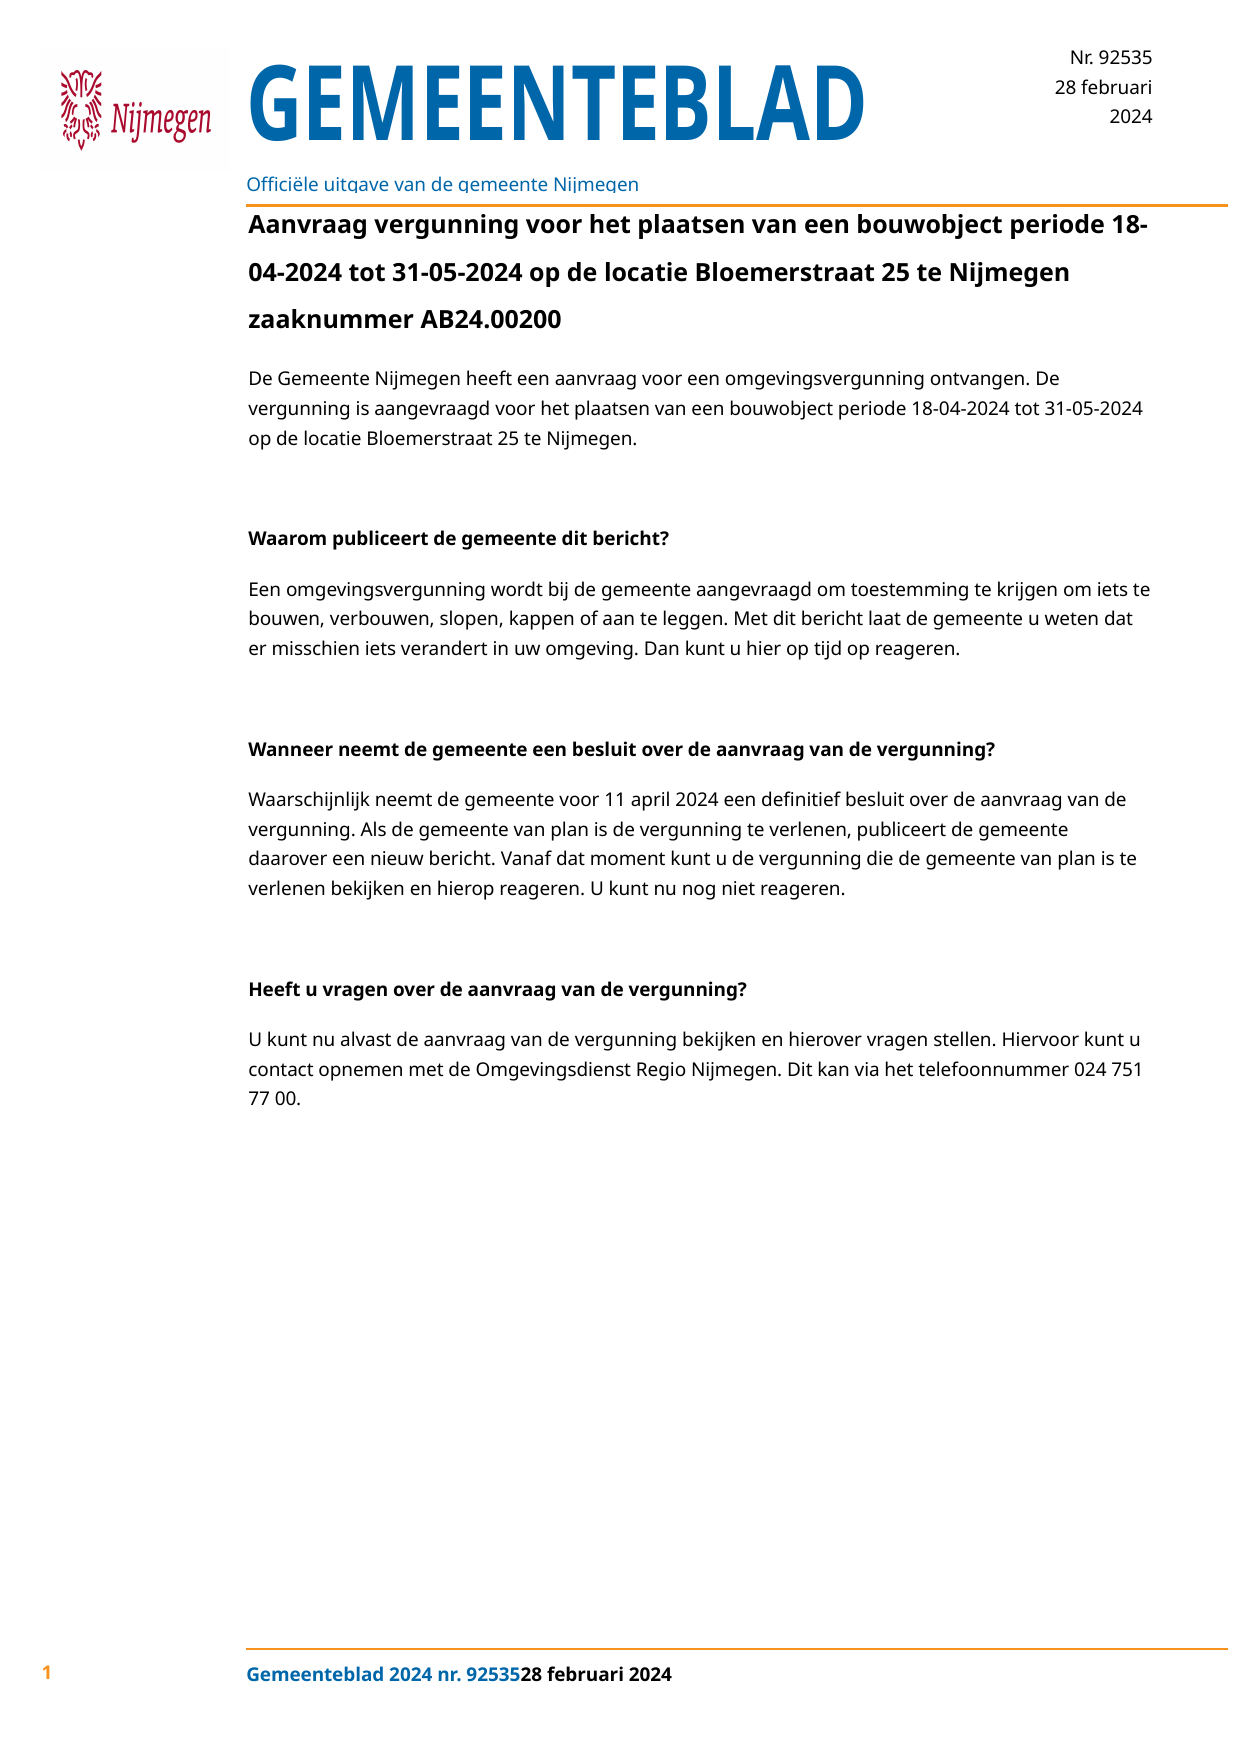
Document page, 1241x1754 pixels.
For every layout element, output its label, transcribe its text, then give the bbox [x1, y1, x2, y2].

text Wanneer neemt de gemeente een besluit over de aanvraag van de vergunning? [248, 736, 1152, 762]
text Waarom publiceert de gemeente dit bericht? [248, 526, 1152, 551]
text U kunt nu alvast de aanvraag van de vergunning bekijken en hierover vragen stellen. Hiervoor kunt u contact opnemen met de Omgevingsdienst Regio Nijmegen. Dit kan via het telefoonnummer 024 751 77 00. [248, 1026, 1152, 1111]
text Heeft u vragen over de aanvraag van de vergunning? [248, 976, 1152, 1002]
text Aanvraag vergunning voor het plaatsen van een bouwobject periode 18-04-2024 tot 31-05-2024 op de locatie Bloemerstraat 25 te Nijmegen zaaknummer AB24.00200 [248, 207, 1152, 336]
picture [41, 47, 231, 172]
text De Gemeente Nijmegen heeft een aanvraag voor een omgevingsvergunning ontvangen. De vergunning is aangevraagd voor het plaatsen van een bouwobject periode 18-04-2024 tot 31-05-2024 op de locatie Bloemerstraat 25 te Nijmegen. [248, 366, 1152, 450]
text Waarschijnlijk neemt de gemeente voor 11 april 2024 een definitief besluit over de aanvraag van de vergunning. Als de gemeente van plan is de vergunning te verlenen, publiceert de gemeente daarover een nieuw bericht. Vanaf dat moment kunt u de vergunning die de gemeente van plan is te verlenen bekijken en hierop reageren. U kunt nu nog niet reageren. [248, 786, 1152, 901]
text Een omgevingsvergunning wordt bij de gemeente aangevraagd om toestemming te krijgen om iets te bouwen, verbouwen, slopen, kappen of aan te leggen. Met dit bericht laat de gemeente u weten dat er misschien iets verandert in uw omgeving. Dan kunt u hier op tijd op reageren. [248, 576, 1152, 661]
